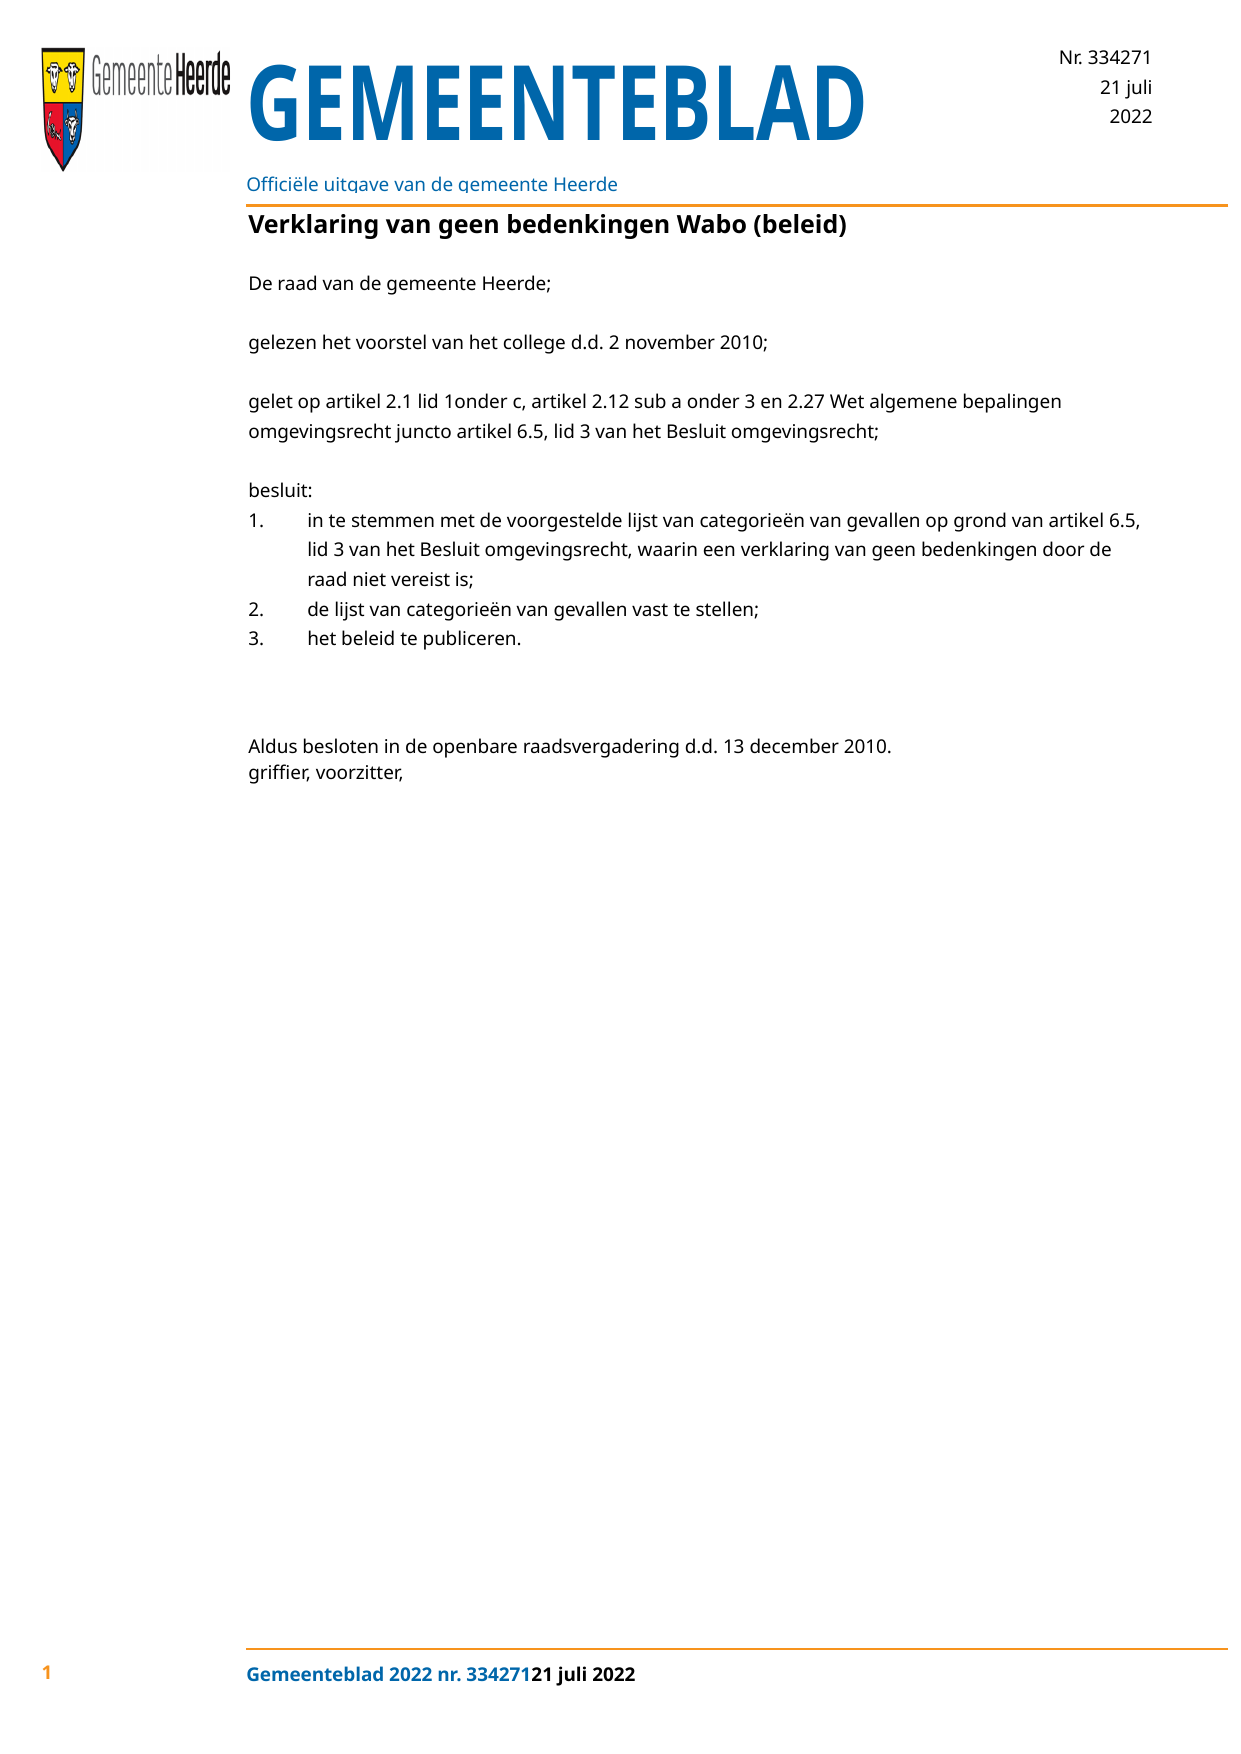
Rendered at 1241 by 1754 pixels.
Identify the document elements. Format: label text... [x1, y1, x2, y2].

picture [41, 47, 231, 172]
text Verklaring van geen bedenkingen Wabo (beleid) [248, 207, 1152, 241]
text gelet op artikel 2.1 lid 1onder c, artikel 2.12 sub a onder 3 en 2.27 Wet algemene bepalingen omgevingsrecht juncto artikel 6.5, lid 3 van het Besluit omgevingsrecht; [248, 389, 1152, 444]
text Aldus besloten in de openbare raadsvergadering d.d. 13 december 2010. [248, 734, 1152, 759]
list het beleid te publiceren. [248, 625, 1152, 651]
list in te stemmen met de voorgestelde lijst van categorieën van gevallen op grond van artikel 6.5, lid 3 van het Besluit omgevingsrecht, waarin een verklaring van geen bedenkingen door de raad niet vereist is; [248, 507, 1152, 592]
text besluit: [248, 477, 1152, 503]
text De raad van de gemeente Heerde; [248, 270, 1152, 296]
text griffier, voorzitter, [248, 759, 1152, 785]
text gelezen het voorstel van het college d.d. 2 november 2010; [248, 329, 1152, 355]
list de lijst van categorieën van gevallen vast te stellen; [248, 596, 1152, 621]
